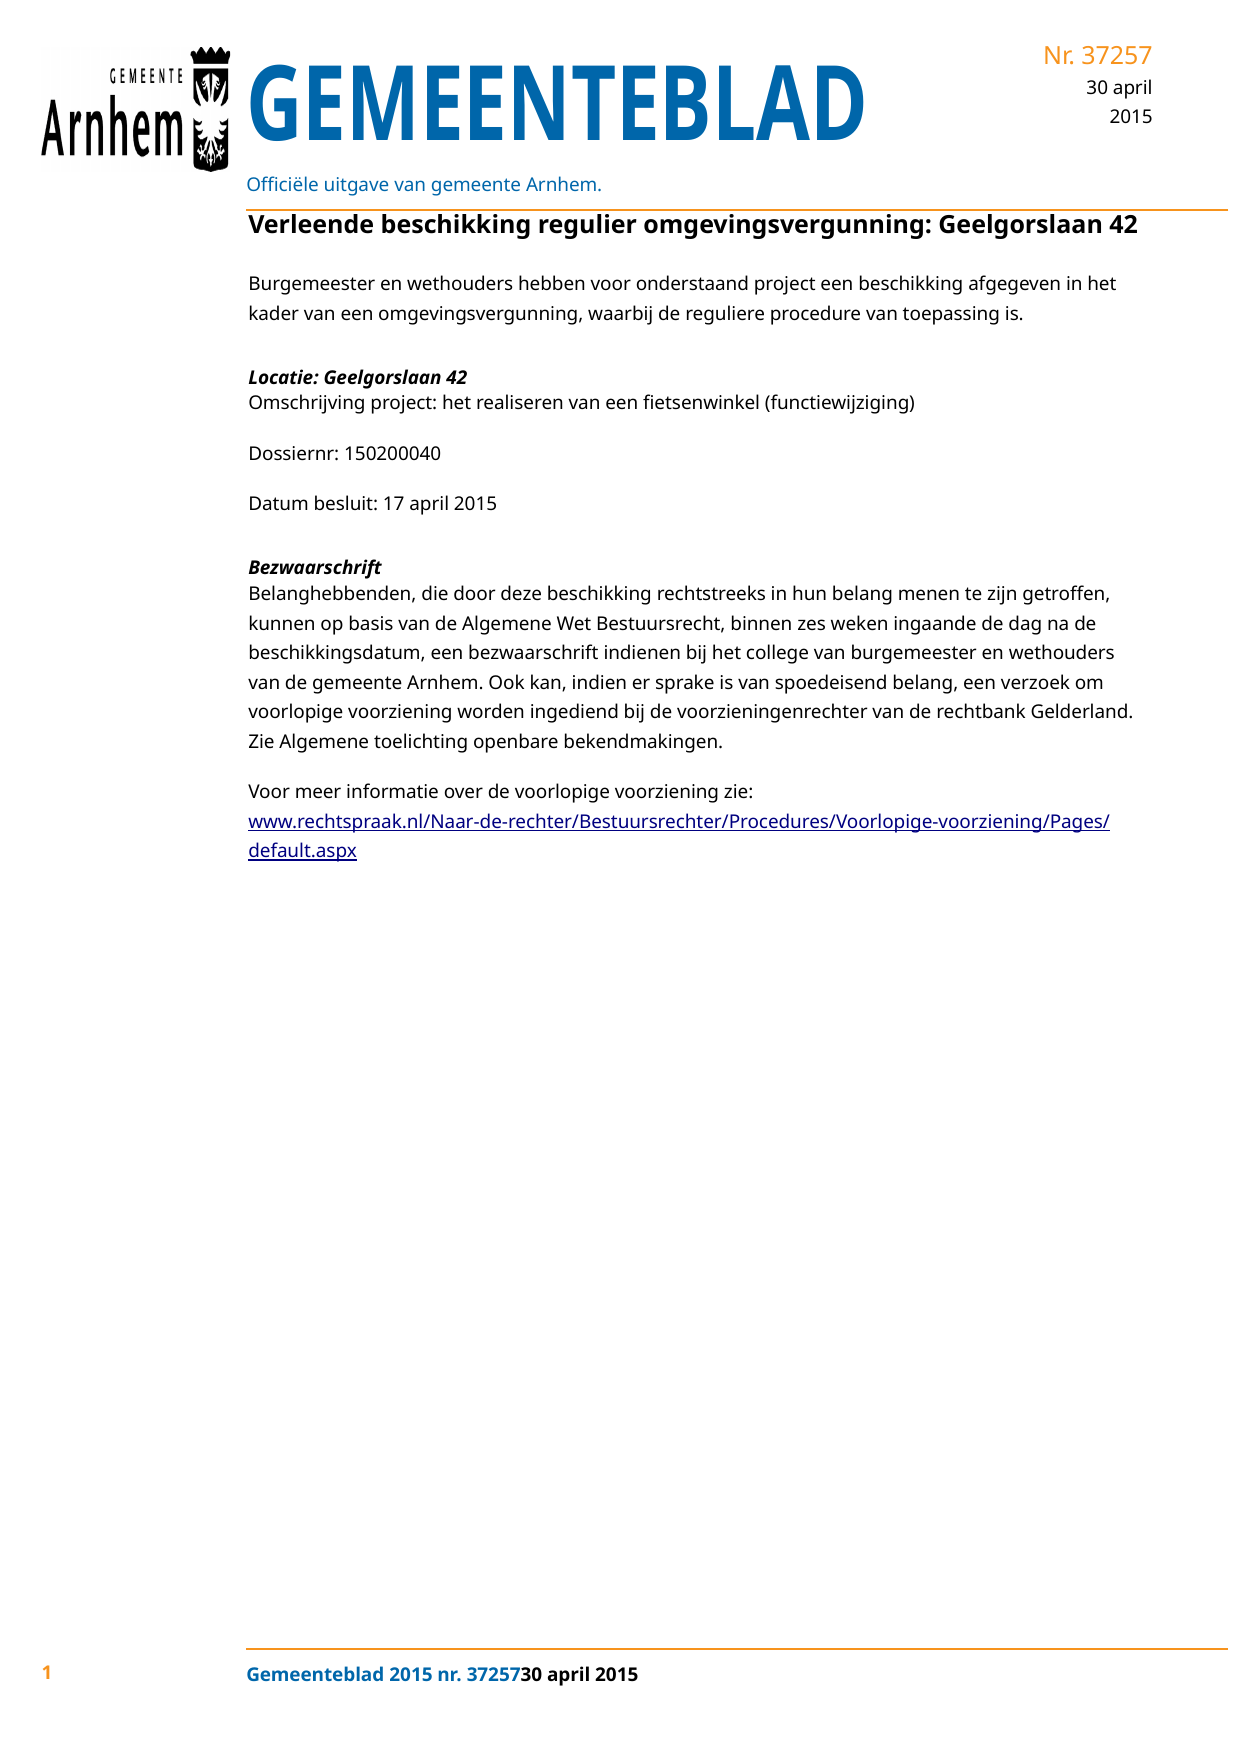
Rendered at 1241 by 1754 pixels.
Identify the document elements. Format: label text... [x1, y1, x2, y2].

text Omschrijving project: het realiseren van een fietsenwinkel (functiewijziging) [248, 389, 1152, 415]
text Burgemeester en wethouders hebben voor onderstaand project een beschikking afgegeven in het kader van een omgevingsvergunning, waarbij de reguliere procedure van toepassing is. [248, 270, 1152, 326]
text Verleende beschikking regulier omgevingsvergunning: Geelgorslaan 42 [248, 211, 1152, 241]
text Belanghebbenden, die door deze beschikking rechtstreeks in hun belang menen te zijn getroffen, kunnen op basis van de Algemene Wet Bestuursrecht, binnen zes weken ingaande de dag na de beschikkingsdatum, een bezwaarschrift indienen bij het college van burgemeester en wethouders van de gemeente Arnhem. Ook kan, indien er sprake is van spoedeisend belang, een verzoek om voorlopige voorziening worden ingediend bij de voorzieningenrechter van de rechtbank Gelderland. Zie Algemene toelichting openbare bekendmakingen. [248, 580, 1152, 754]
text Bezwaarschrift [248, 554, 1152, 580]
text Voor meer informatie over de voorlopige voorziening zie: www.rechtspraak.nl/Naar-de-rechter/Bestuursrechter/Procedures/Voorlopige-voorziening/Pages/default.aspx [248, 778, 1152, 863]
text Datum besluit: 17 april 2015 [248, 490, 1152, 516]
text Locatie: Geelgorslaan 42 [248, 364, 1152, 389]
picture [41, 47, 231, 172]
text Dossiernr: 150200040 [248, 440, 1152, 466]
